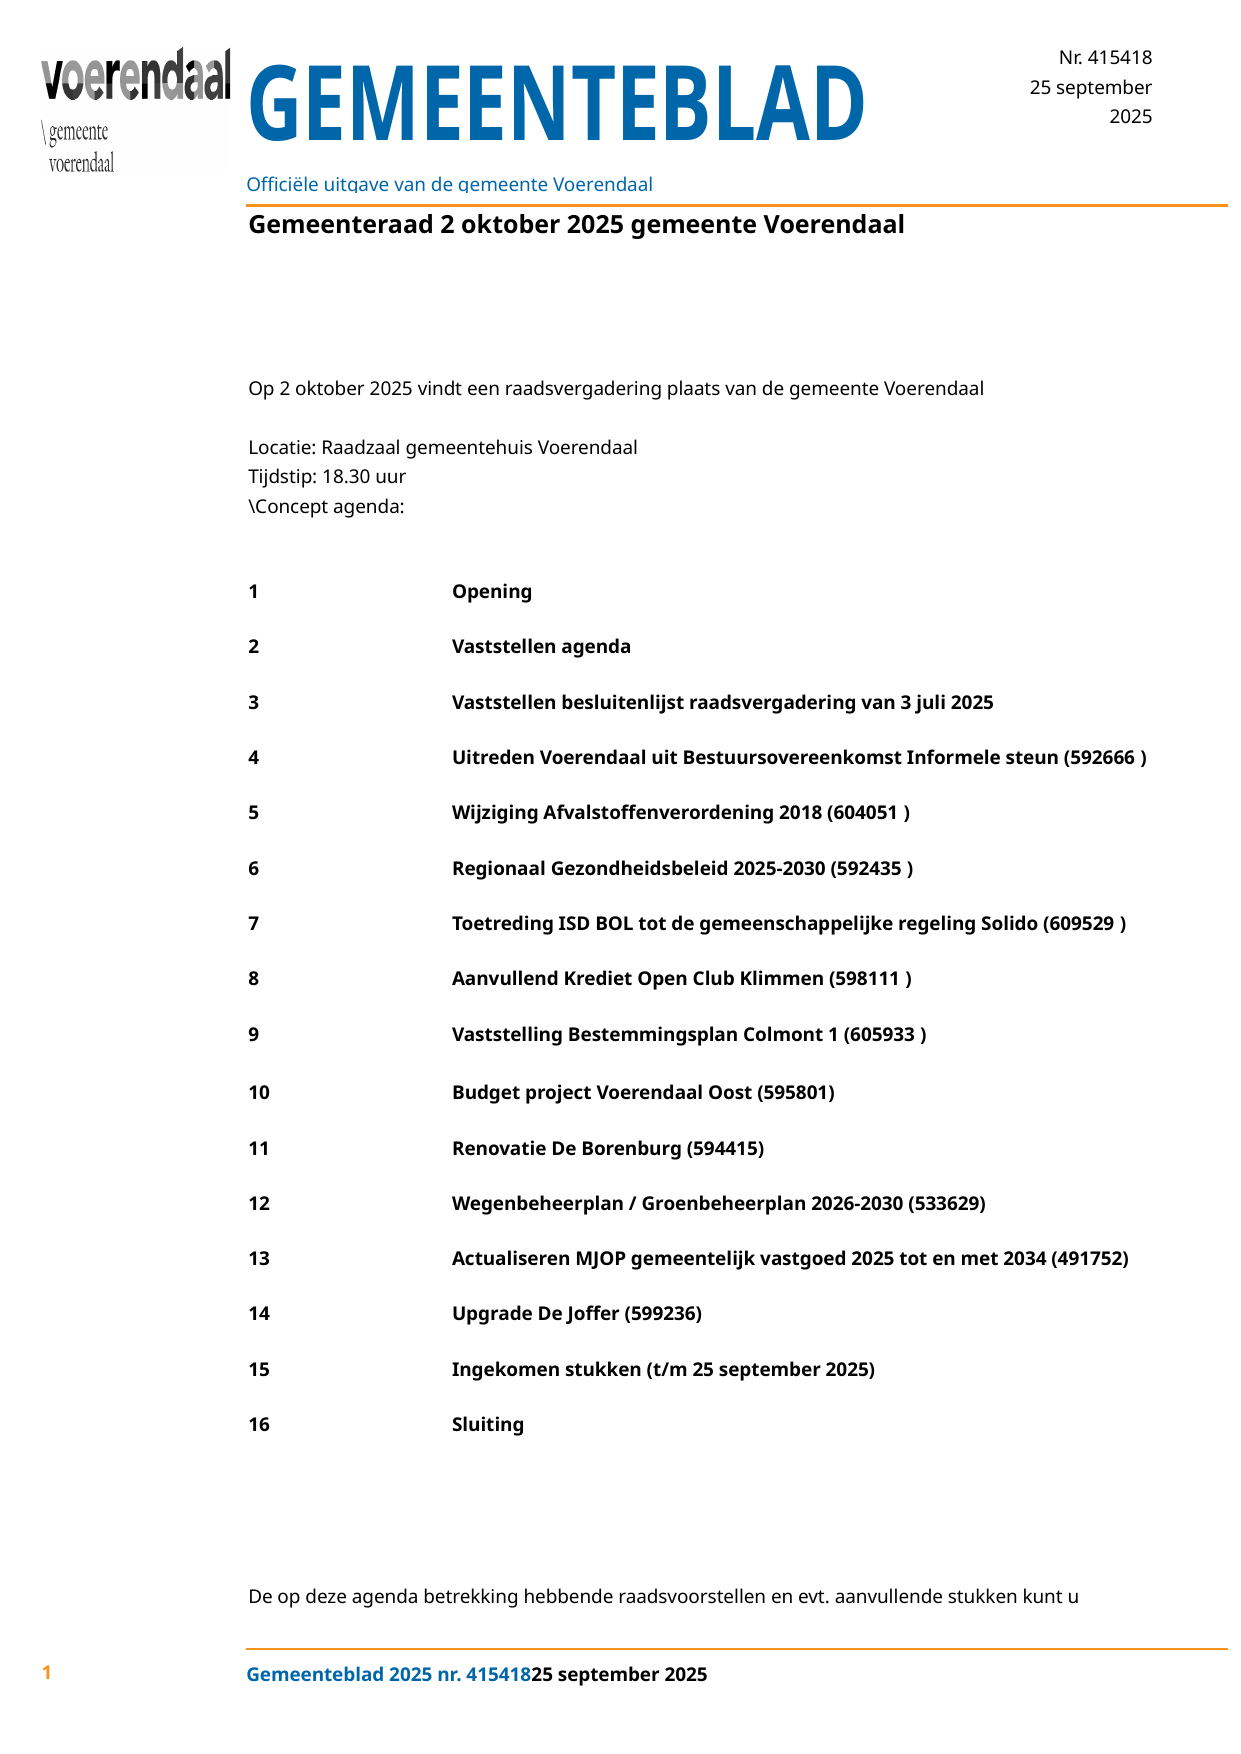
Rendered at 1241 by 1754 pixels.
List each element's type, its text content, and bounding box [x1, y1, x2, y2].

table_cell Actualiseren MJOP gemeentelijk vastgoed 2025 tot en met 2034 (491752) [452, 1245, 1152, 1301]
table_cell Vaststellen besluitenlijst raadsvergadering van 3 juli 2025 [452, 689, 1152, 744]
table_cell 6 [248, 855, 452, 910]
text Locatie: Raadzaal gemeentehuis Voerendaal [248, 434, 1152, 460]
text \Concept agenda: [248, 493, 1152, 519]
picture [41, 47, 231, 172]
table_cell Ingekomen stukken (t/m 25 september 2025) [452, 1356, 1152, 1411]
table_cell 13 [248, 1245, 452, 1301]
table_cell Vaststellen agenda [452, 634, 1152, 689]
table_cell 4 [248, 744, 452, 799]
table_cell Opening [452, 549, 1152, 633]
table_cell 14 [248, 1301, 452, 1356]
table_cell Wijziging Afvalstoffenverordening 2018 (604051 ) [452, 800, 1152, 855]
table_cell 7 [248, 910, 452, 965]
table_cell Wegenbeheerplan / Groenbeheerplan 2026-2030 (533629) [452, 1190, 1152, 1245]
table_cell Uitreden Voerendaal uit Bestuursovereenkomst Informele steun (592666 ) [452, 744, 1152, 799]
table_cell Sluiting [452, 1411, 1152, 1467]
table_cell Vaststelling Bestemmingsplan Colmont 1 (605933 ) [452, 1021, 1152, 1076]
table_cell Regionaal Gezondheidsbeleid 2025-2030 (592435 ) [452, 855, 1152, 910]
table_header [452, 1470, 1152, 1496]
table_header [248, 523, 452, 549]
table_cell Upgrade De Joffer (599236) [452, 1301, 1152, 1356]
text De op deze agenda betrekking hebbende raadsvoorstellen en evt. aanvullende stukken kunt u [248, 1584, 1152, 1609]
table_cell 11 [248, 1135, 452, 1190]
table_header [452, 523, 1152, 549]
table_cell 9 [248, 1021, 452, 1076]
table_header Budget project Voerendaal Oost (595801) [452, 1079, 1152, 1135]
table_cell [248, 1496, 1152, 1521]
table_cell 1 [248, 549, 452, 633]
table_cell 8 [248, 965, 452, 1021]
text Op 2 oktober 2025 vindt een raadsvergadering plaats van de gemeente Voerendaal [248, 375, 1152, 401]
table_header 10 [248, 1079, 452, 1135]
table_cell 16 [248, 1411, 452, 1467]
table_cell 12 [248, 1190, 452, 1245]
table_cell Aanvullend Krediet Open Club Klimmen (598111 ) [452, 965, 1152, 1021]
table_cell Renovatie De Borenburg (594415) [452, 1135, 1152, 1190]
table_cell 2 [248, 634, 452, 689]
table_header [248, 1470, 452, 1496]
table_cell 5 [248, 800, 452, 855]
table_cell 3 [248, 689, 452, 744]
text Tijdstip: 18.30 uur [248, 464, 1152, 489]
table_cell 15 [248, 1356, 452, 1411]
table_cell Toetreding ISD BOL tot de gemeenschappelijke regeling Solido (609529 ) [452, 910, 1152, 965]
text Gemeenteraad 2 oktober 2025 gemeente Voerendaal [248, 207, 1152, 241]
